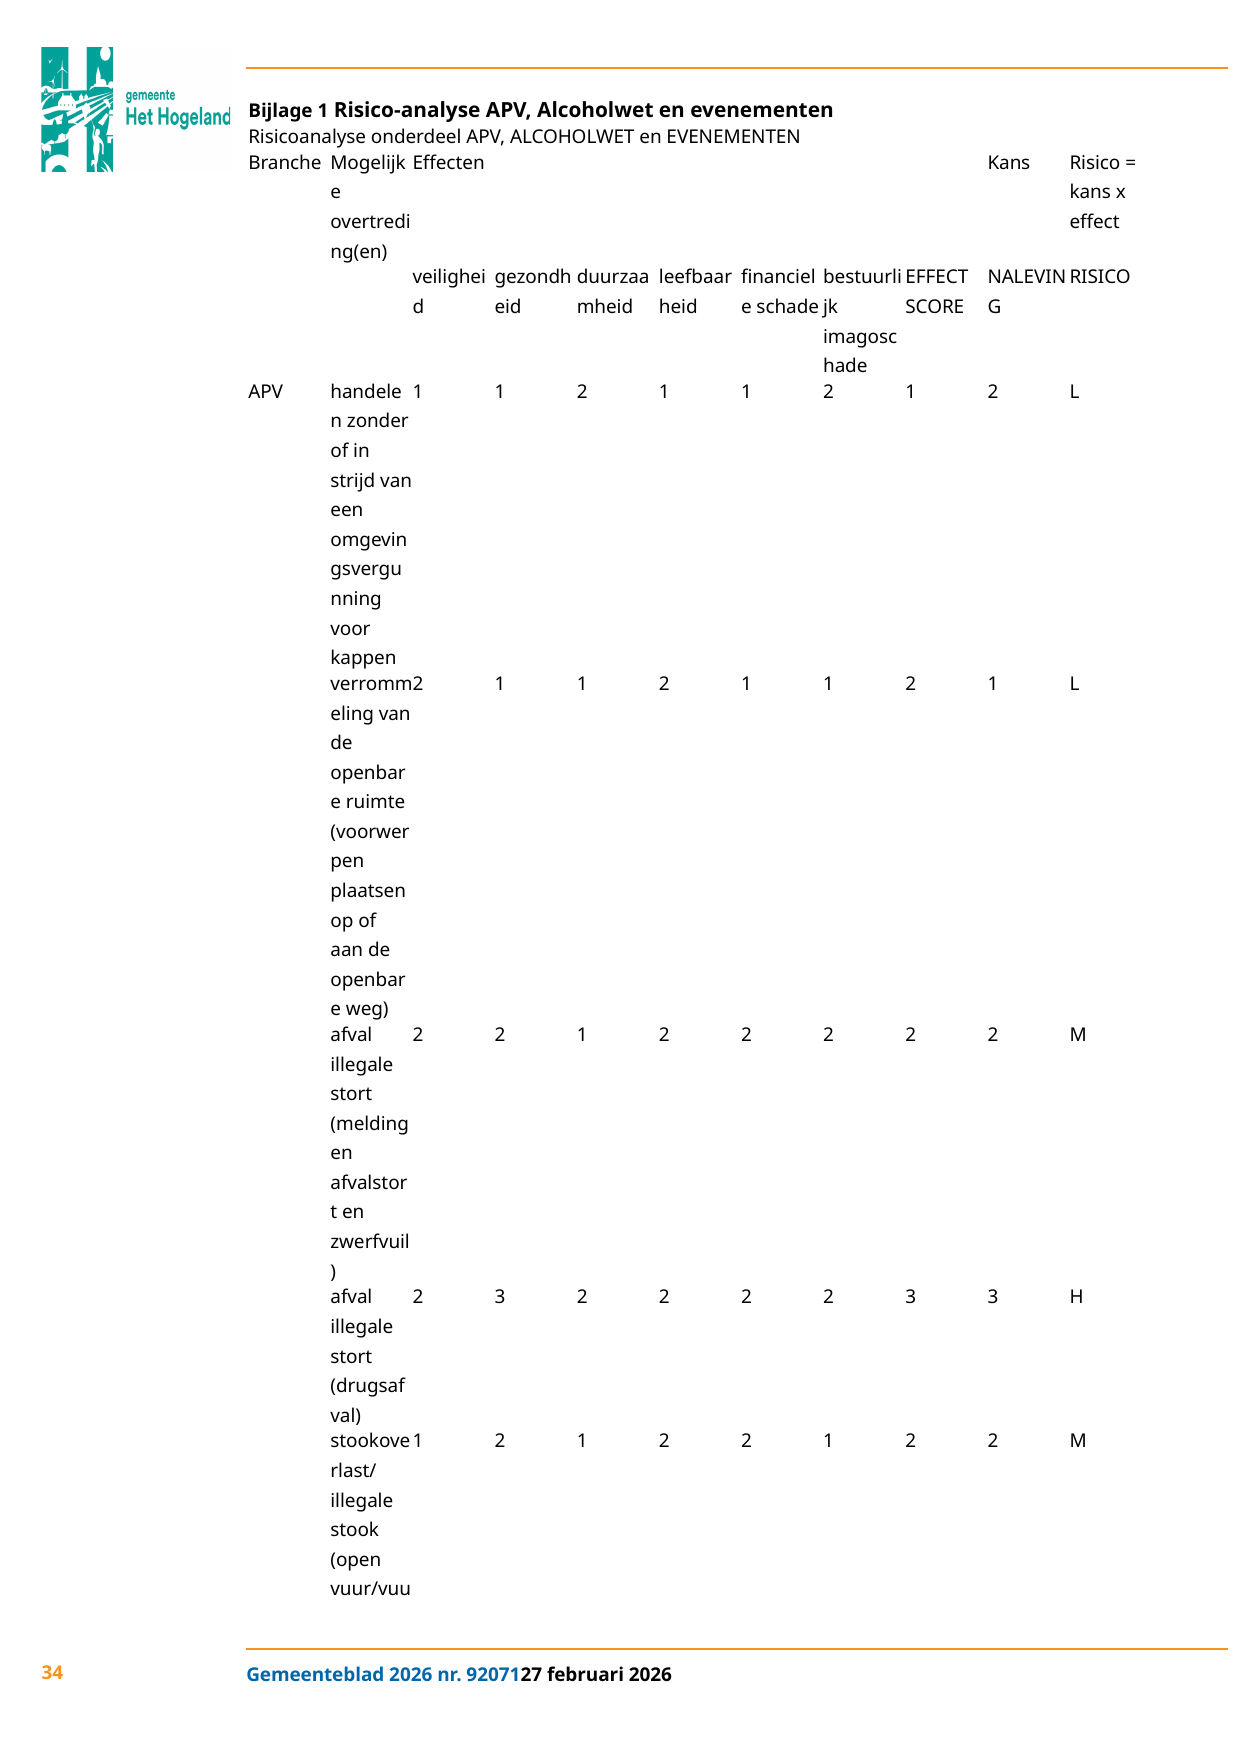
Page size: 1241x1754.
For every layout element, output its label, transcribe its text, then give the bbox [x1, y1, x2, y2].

table_cell 3 [987, 1284, 1069, 1428]
table_cell financiele schade [741, 264, 823, 378]
table_cell 2 [659, 1284, 741, 1428]
table_cell 3 [494, 1284, 577, 1428]
table_cell 2 [823, 1284, 905, 1428]
table_cell 2 [905, 670, 987, 1021]
table_cell 2 [741, 1021, 823, 1284]
table_cell verrommeling van de openbare ruimte (voorwerpen plaatsen op of aan de openbare weg) [330, 670, 412, 1021]
table_cell 2 [741, 1284, 823, 1428]
table_cell 2 [577, 1284, 659, 1428]
table_cell 2 [905, 1428, 987, 1601]
table_cell 1 [823, 1428, 905, 1601]
table_cell 2 [494, 1428, 577, 1601]
table_cell 1 [741, 378, 823, 670]
table_cell [248, 264, 412, 378]
table_cell handelen zonder of in strijd van een omgevingsvergunning voor kappen [330, 378, 412, 670]
text Bijlage 1 Risico-analyse APV, Alcoholwet en evenementen [248, 95, 1152, 123]
table_cell 2 [659, 670, 741, 1021]
table_cell afval illegale stort (meldingen afvalstort en zwerfvuil) [330, 1021, 412, 1284]
table_cell 1 [412, 378, 494, 670]
table_cell 1 [905, 378, 987, 670]
table_cell 2 [659, 1428, 741, 1601]
table_cell 2 [987, 378, 1069, 670]
table_cell 2 [577, 378, 659, 670]
table_cell 1 [823, 670, 905, 1021]
table_cell Kans [987, 149, 1069, 264]
table_cell 2 [823, 1021, 905, 1284]
table_cell duurzaamheid [577, 264, 659, 378]
table_header Risicoanalyse onderdeel APV, ALCOHOLWET en EVENEMENTEN [248, 124, 1152, 149]
table_cell M [1069, 1428, 1152, 1601]
table_cell Branche [248, 149, 330, 264]
picture [41, 47, 231, 172]
table_cell 2 [987, 1021, 1069, 1284]
table_cell 1 [577, 670, 659, 1021]
table_cell 1 [659, 378, 741, 670]
table_cell 1 [987, 670, 1069, 1021]
table_cell 2 [659, 1021, 741, 1284]
table_cell L [1069, 670, 1152, 1021]
table_cell 2 [741, 1428, 823, 1601]
table_cell 2 [494, 1021, 577, 1284]
table_cell M [1069, 1021, 1152, 1284]
table_cell 1 [577, 1428, 659, 1601]
table_cell 2 [987, 1428, 1069, 1601]
table_cell 2 [412, 1021, 494, 1284]
table_cell H [1069, 1284, 1152, 1428]
table_cell gezondheid [494, 264, 577, 378]
table_cell 1 [412, 1428, 494, 1601]
table_cell 2 [905, 1021, 987, 1284]
table_cell RISICO [1069, 264, 1152, 378]
table_cell 2 [823, 378, 905, 670]
table_cell 1 [494, 378, 577, 670]
table_cell 1 [494, 670, 577, 1021]
table_cell 2 [412, 670, 494, 1021]
table_cell bestuurlijk imagoschade [823, 264, 905, 378]
table_cell NALEVING [987, 264, 1069, 378]
table_cell stookoverlast/illegale stook (open vuur/vuu [330, 1428, 412, 1601]
table_cell APV [248, 378, 330, 1601]
table_cell EFFECT SCORE [905, 264, 987, 378]
table_cell 2 [412, 1284, 494, 1428]
table_cell Mogelijke overtreding(en) [330, 149, 412, 264]
table_cell afval illegale stort (drugsafval) [330, 1284, 412, 1428]
table_cell veiligheid [412, 264, 494, 378]
table_cell 1 [741, 670, 823, 1021]
table_cell leefbaarheid [659, 264, 741, 378]
table_cell Risico = kans x effect [1069, 149, 1152, 264]
table_cell L [1069, 378, 1152, 670]
table_cell 1 [577, 1021, 659, 1284]
table_cell Effecten [412, 149, 987, 264]
table_cell 3 [905, 1284, 987, 1428]
